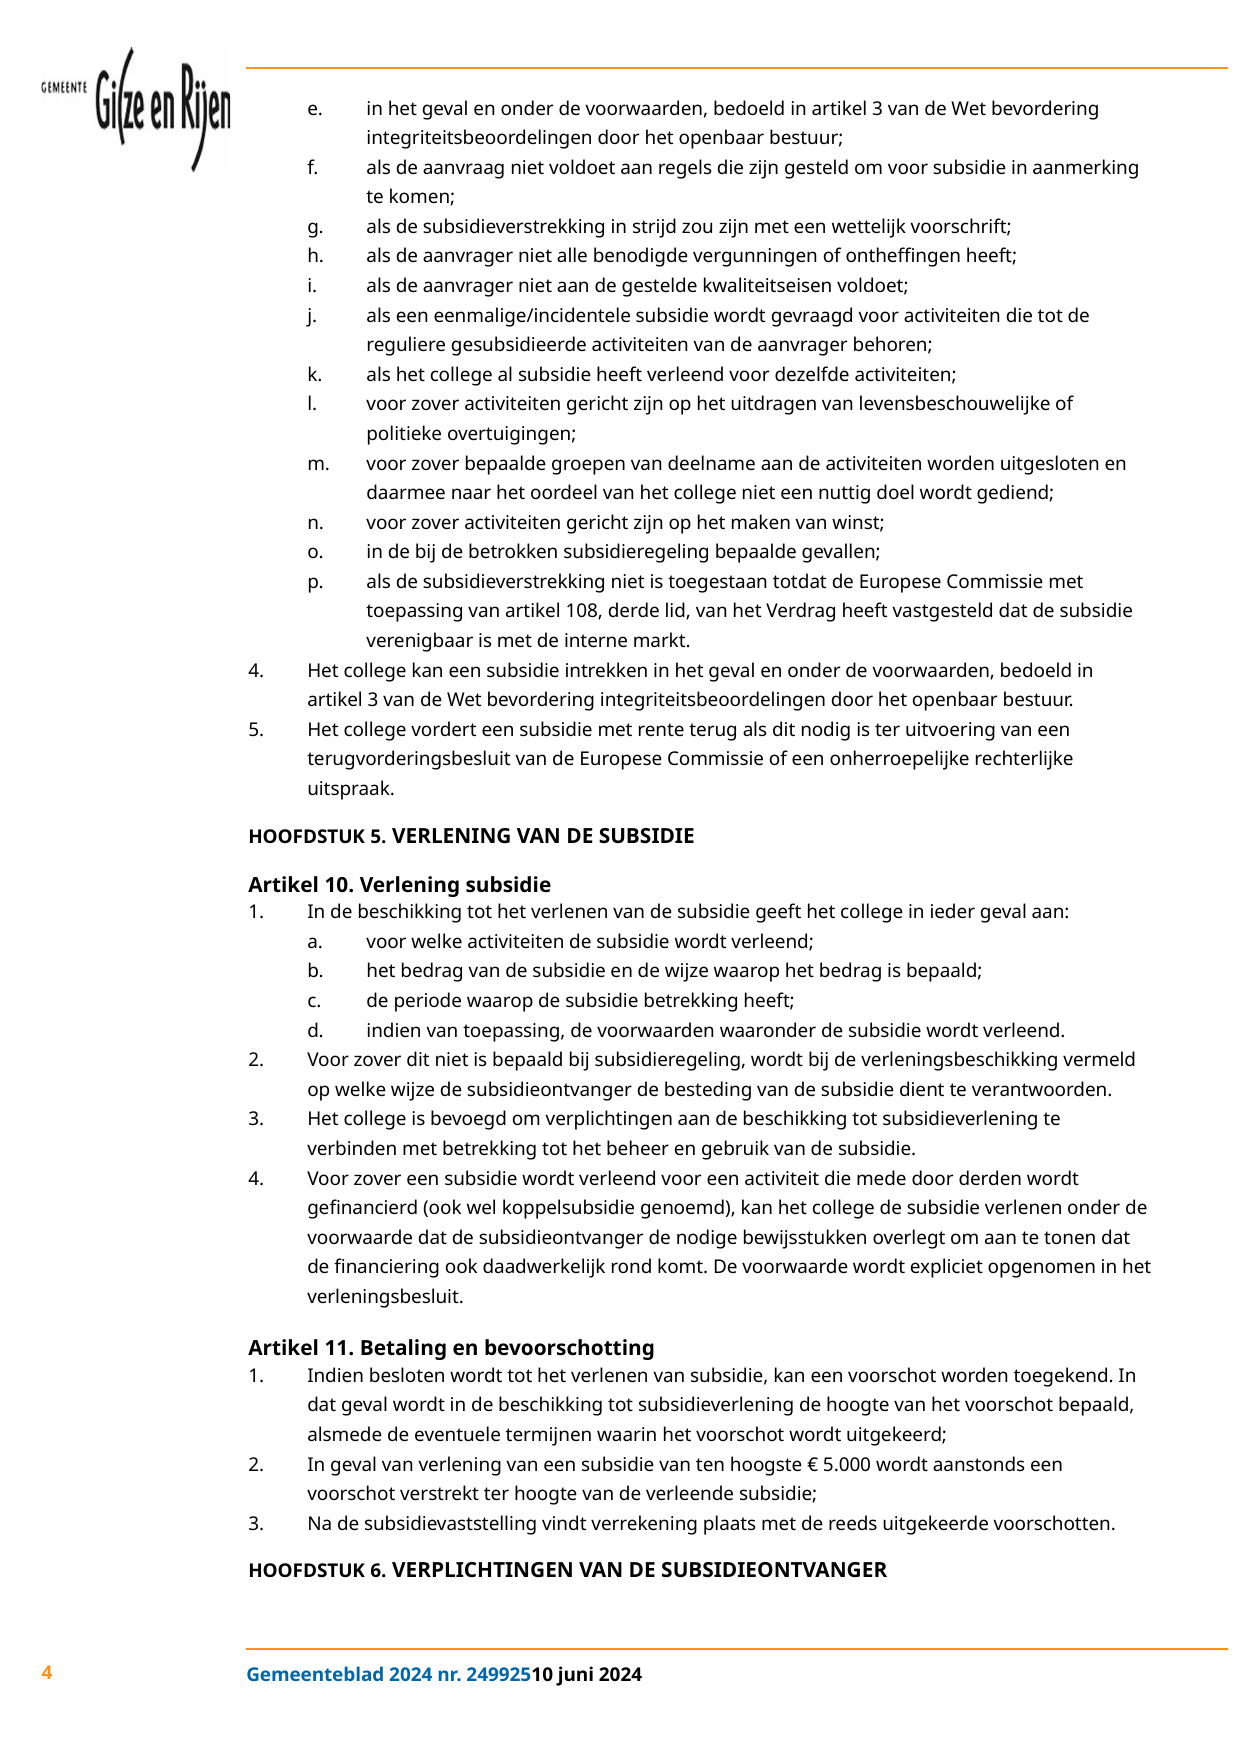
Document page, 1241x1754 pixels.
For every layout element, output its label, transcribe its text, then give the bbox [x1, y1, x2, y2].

list als de subsidieverstrekking in strijd zou zijn met een wettelijk voorschrift; [307, 213, 1152, 239]
list voor zover bepaalde groepen van deelname aan de activiteiten worden uitgesloten en daarmee naar het oordeel van het college niet een nuttig doel wordt gediend; [307, 450, 1152, 505]
text HOOFDSTUK 6. VERPLICHTINGEN VAN DE SUBSIDIEONTVANGER [248, 1556, 1152, 1584]
list Het college is bevoegd om verplichtingen aan de beschikking tot subsidieverlening te verbinden met betrekking tot het beheer en gebruik van de subsidie. [248, 1106, 1152, 1161]
text Artikel 11. Betaling en bevoorschotting [248, 1333, 1152, 1362]
list als de aanvrager niet alle benodigde vergunningen of ontheffingen heeft; [307, 243, 1152, 268]
list de periode waarop de subsidie betrekking heeft; [307, 987, 1152, 1013]
text HOOFDSTUK 5. VERLENING VAN DE SUBSIDIE [248, 821, 1152, 849]
list als het college al subsidie heeft verleend voor dezelfde activiteiten; [307, 361, 1152, 387]
picture [41, 47, 231, 172]
list in het geval en onder de voorwaarden, bedoeld in artikel 3 van de Wet bevordering integriteitsbeoordelingen door het openbaar bestuur; [307, 95, 1152, 150]
list het bedrag van de subsidie en de wijze waarop het bedrag is bepaald; [307, 958, 1152, 983]
list als de aanvrager niet aan de gestelde kwaliteitseisen voldoet; [307, 272, 1152, 298]
list als de subsidieverstrekking niet is toegestaan totdat de Europese Commissie met toepassing van artikel 108, derde lid, van het Verdrag heeft vastgesteld dat de subsidie verenigbaar is met de interne markt. [307, 568, 1152, 653]
list voor zover activiteiten gericht zijn op het maken van winst; [307, 509, 1152, 535]
list indien van toepassing, de voorwaarden waaronder de subsidie wordt verleend. [307, 1017, 1152, 1043]
list Na de subsidievaststelling vindt verrekening plaats met de reeds uitgekeerde voorschotten. [248, 1510, 1152, 1536]
list Het college vordert een subsidie met rente terug als dit nodig is ter uitvoering van een terugvorderingsbesluit van de Europese Commissie of een onherroepelijke rechterlijke uitspraak. [248, 716, 1152, 801]
list Indien besloten wordt tot het verlenen van subsidie, kan een voorschot worden toegekend. In dat geval wordt in de beschikking tot subsidieverlening de hoogte van het voorschot bepaald, alsmede de eventuele termijnen waarin het voorschot wordt uitgekeerd; [248, 1362, 1152, 1447]
list In geval van verlening van een subsidie van ten hoogste € 5.000 wordt aanstonds een voorschot verstrekt ter hoogte van de verleende subsidie; [248, 1451, 1152, 1506]
list voor welke activiteiten de subsidie wordt verleend; [307, 928, 1152, 954]
list Het college kan een subsidie intrekken in het geval en onder de voorwaarden, bedoeld in artikel 3 van de Wet bevordering integriteitsbeoordelingen door het openbaar bestuur. [248, 657, 1152, 712]
text Artikel 10. Verlening subsidie [248, 870, 1152, 898]
list In de beschikking tot het verlenen van de subsidie geeft het college in ieder geval aan: [248, 898, 1152, 924]
list Voor zover een subsidie wordt verleend voor een activiteit die mede door derden wordt gefinancierd (ook wel koppelsubsidie genoemd), kan het college de subsidie verlenen onder de voorwaarde dat de subsidieontvanger de nodige bewijsstukken overlegt om aan te tonen dat de financiering ook daadwerkelijk rond komt. De voorwaarde wordt expliciet opgenomen in het verleningsbesluit. [248, 1165, 1152, 1309]
list in de bij de betrokken subsidieregeling bepaalde gevallen; [307, 538, 1152, 564]
list voor zover activiteiten gericht zijn op het uitdragen van levensbeschouwelijke of politieke overtuigingen; [307, 391, 1152, 446]
list als een eenmalige/incidentele subsidie wordt gevraagd voor activiteiten die tot de reguliere gesubsidieerde activiteiten van de aanvrager behoren; [307, 302, 1152, 357]
list als de aanvraag niet voldoet aan regels die zijn gesteld om voor subsidie in aanmerking te komen; [307, 154, 1152, 209]
list Voor zover dit niet is bepaald bij subsidieregeling, wordt bij de verleningsbeschikking vermeld op welke wijze de subsidieontvanger de besteding van de subsidie dient te verantwoorden. [248, 1046, 1152, 1102]
